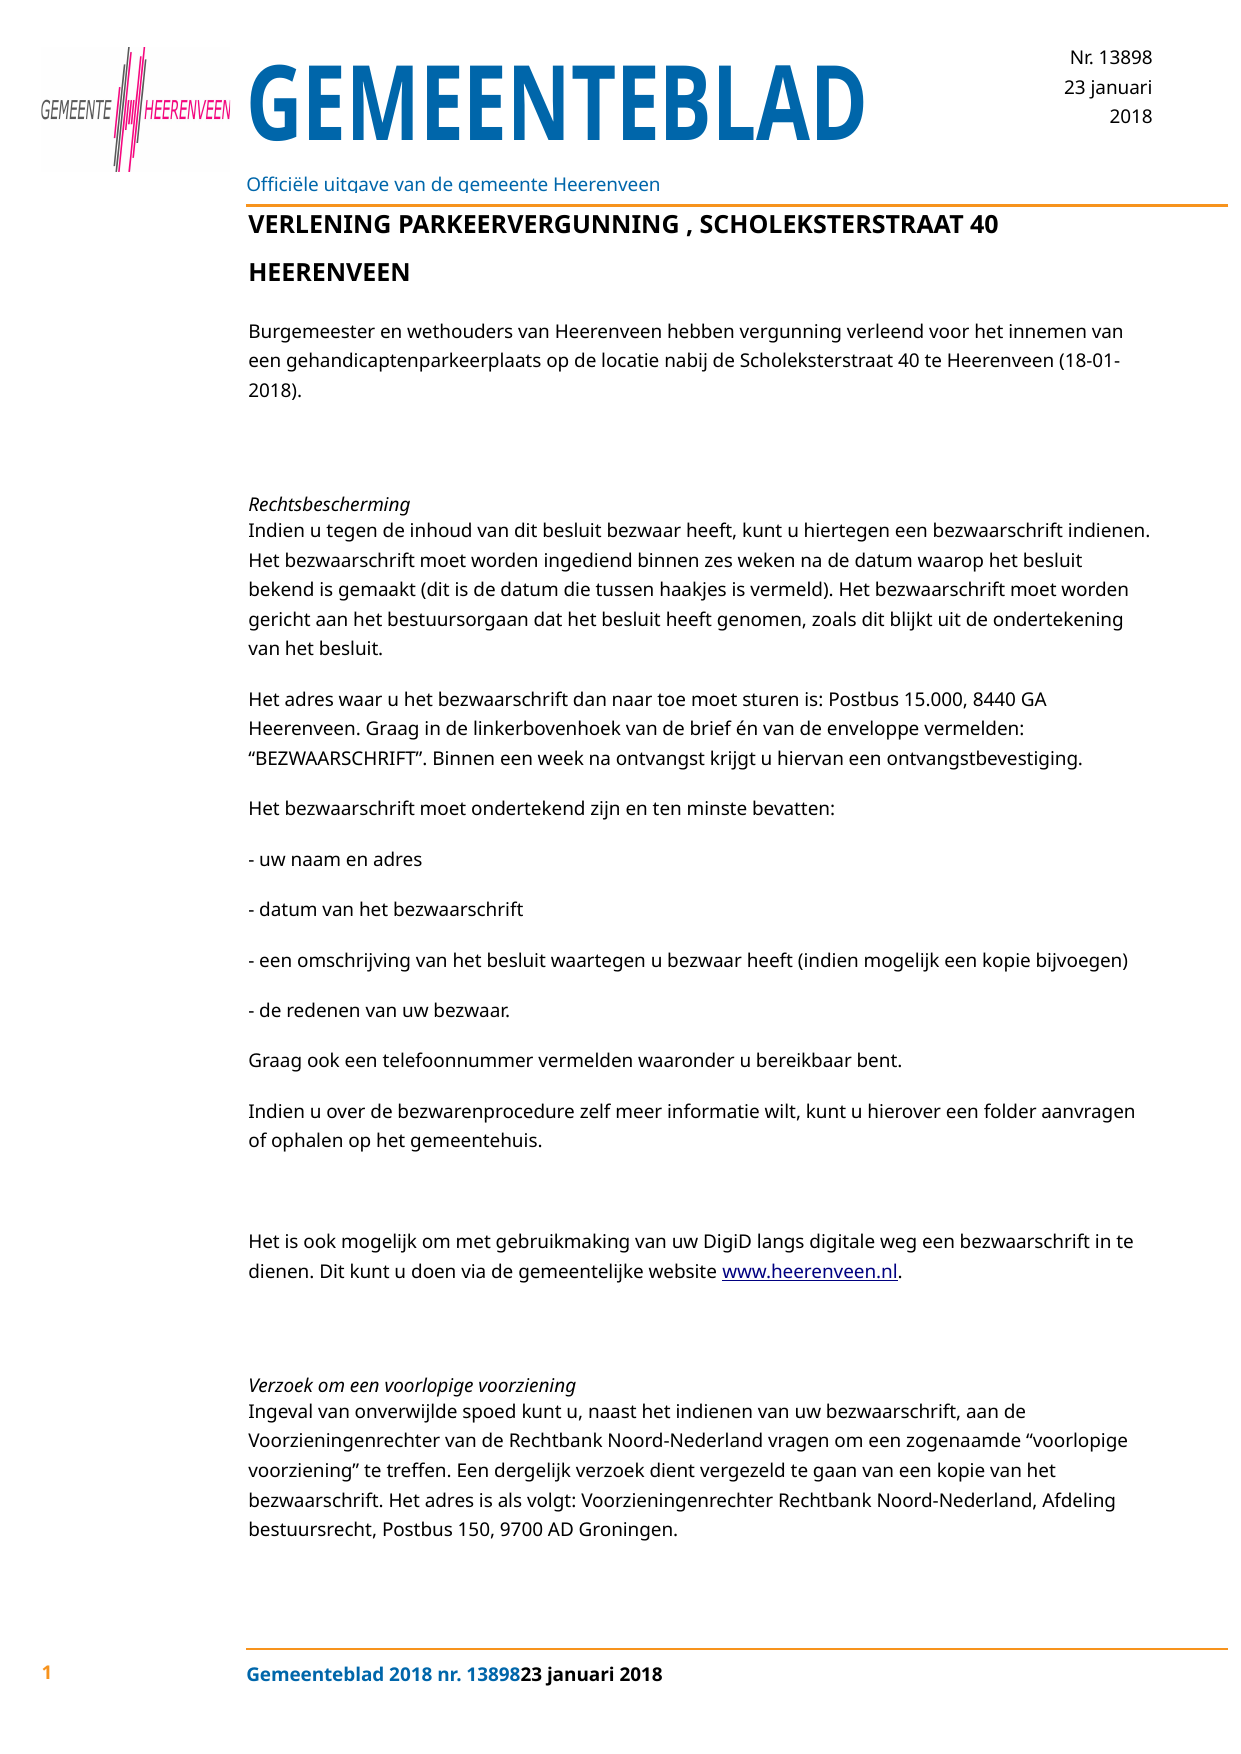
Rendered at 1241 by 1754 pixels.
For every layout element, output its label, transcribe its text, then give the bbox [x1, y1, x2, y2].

text Indien u tegen de inhoud van dit besluit bezwaar heeft, kunt u hiertegen een bezwaarschrift indienen. Het bezwaarschrift moet worden ingediend binnen zes weken na de datum waarop het besluit bekend is gemaakt (dit is de datum die tussen haakjes is vermeld). Het bezwaarschrift moet worden gericht aan het bestuursorgaan dat het besluit heeft genomen, zoals dit blijkt uit de ondertekening van het besluit. [248, 517, 1152, 661]
text Het is ook mogelijk om met gebruikmaking van uw DigiD langs digitale weg een bezwaarschrift in te dienen. Dit kunt u doen via de gemeentelijke website www.heerenveen.nl. [248, 1228, 1152, 1284]
text - de redenen van uw bezwaar. [248, 997, 1152, 1023]
text Rechtsbescherming [248, 491, 1152, 517]
text - datum van het bezwaarschrift [248, 896, 1152, 922]
picture [41, 47, 231, 172]
text - een omschrijving van het besluit waartegen u bezwaar heeft (indien mogelijk een kopie bijvoegen) [248, 947, 1152, 972]
text Het bezwaarschrift moet ondertekend zijn en ten minste bevatten: [248, 796, 1152, 821]
text - uw naam en adres [248, 846, 1152, 872]
text Het adres waar u het bezwaarschrift dan naar toe moet sturen is: Postbus 15.000, 8440 GA Heerenveen. Graag in de linkerbovenhoek van de brief én van de enveloppe vermelden: “BEZWAARSCHRIFT”. Binnen een week na ontvangst krijgt u hiervan een ontvangstbevestiging. [248, 686, 1152, 771]
text Burgemeester en wethouders van Heerenveen hebben vergunning verleend voor het innemen van een gehandicaptenparkeerplaats op de locatie nabij de Scholeksterstraat 40 te Heerenveen (18-01-2018). [248, 318, 1152, 403]
text Verzoek om een voorlopige voorziening [248, 1372, 1152, 1398]
text VERLENING PARKEERVERGUNNING , SCHOLEKSTERSTRAAT 40 HEERENVEEN [248, 207, 1152, 288]
text Ingeval van onverwijlde spoed kunt u, naast het indienen van uw bezwaarschrift, aan de Voorzieningenrechter van de Rechtbank Noord-Nederland vragen om een zogenaamde “voorlopige voorziening” te treffen. Een dergelijk verzoek dient vergezeld te gaan van een kopie van het bezwaarschrift. Het adres is als volgt: Voorzieningenrechter Rechtbank Noord-Nederland, Afdeling bestuursrecht, Postbus 150, 9700 AD Groningen. [248, 1398, 1152, 1542]
text Graag ook een telefoonnummer vermelden waaronder u bereikbaar bent. [248, 1048, 1152, 1073]
text Indien u over de bezwarenprocedure zelf meer informatie wilt, kunt u hierover een folder aanvragen of ophalen op het gemeentehuis. [248, 1098, 1152, 1153]
